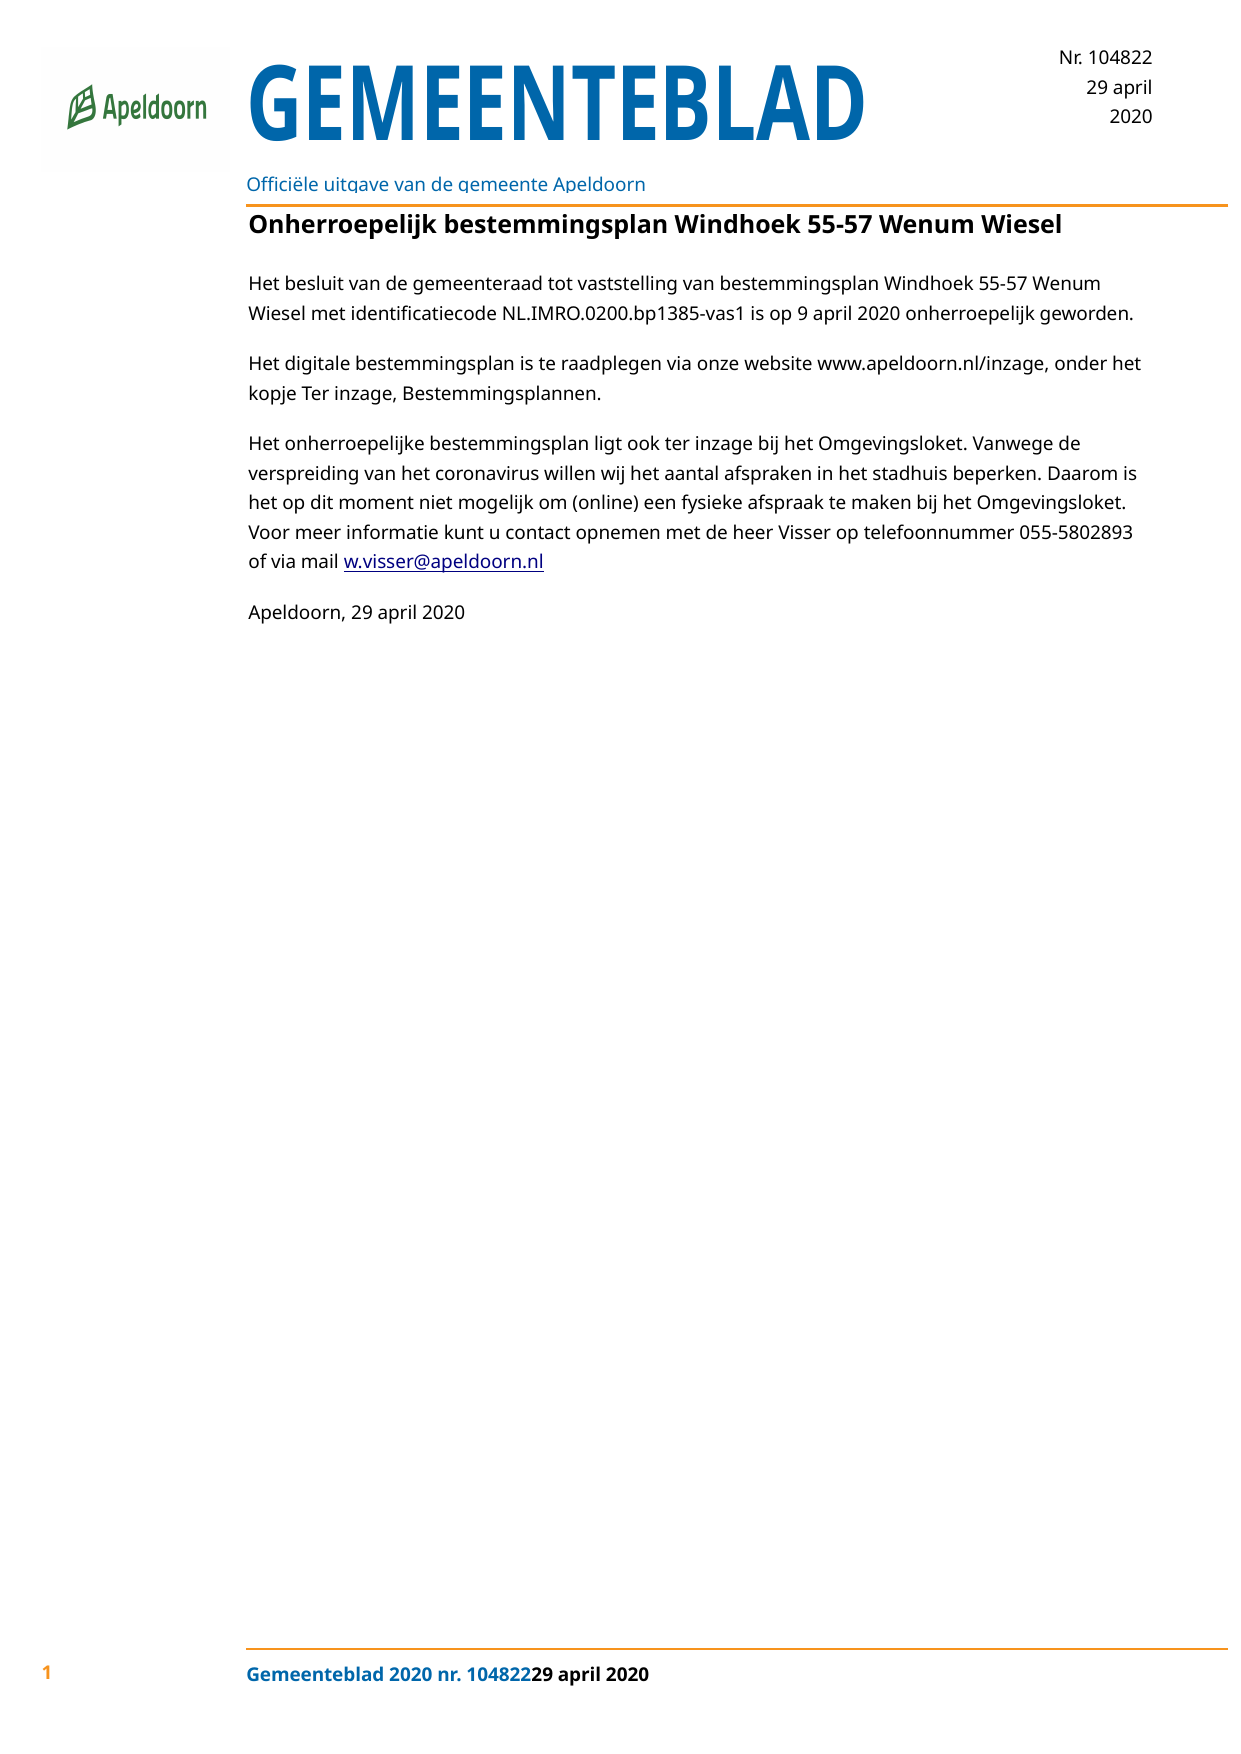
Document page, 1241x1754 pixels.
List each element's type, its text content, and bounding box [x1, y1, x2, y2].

picture [41, 47, 231, 172]
text Het digitale bestemmingsplan is te raadplegen via onze website www.apeldoorn.nl/inzage, onder het kopje Ter inzage, Bestemmingsplannen. [248, 350, 1152, 406]
text Het besluit van de gemeenteraad tot vaststelling van bestemmingsplan Windhoek 55-57 Wenum Wiesel met identificatiecode NL.IMRO.0200.bp1385-vas1 is op 9 april 2020 onherroepelijk geworden. [248, 270, 1152, 326]
text Het onherroepelijke bestemmingsplan ligt ook ter inzage bij het Omgevingsloket. Vanwege de verspreiding van het coronavirus willen wij het aantal afspraken in het stadhuis beperken. Daarom is het op dit moment niet mogelijk om (online) een fysieke afspraak te maken bij het Omgevingsloket. Voor meer informatie kunt u contact opnemen met de heer Visser op telefoonnummer 055-5802893 of via mail w.visser@apeldoorn.nl [248, 430, 1152, 574]
text Onherroepelijk bestemmingsplan Windhoek 55-57 Wenum Wiesel [248, 207, 1152, 241]
text Apeldoorn, 29 april 2020 [248, 599, 1152, 625]
